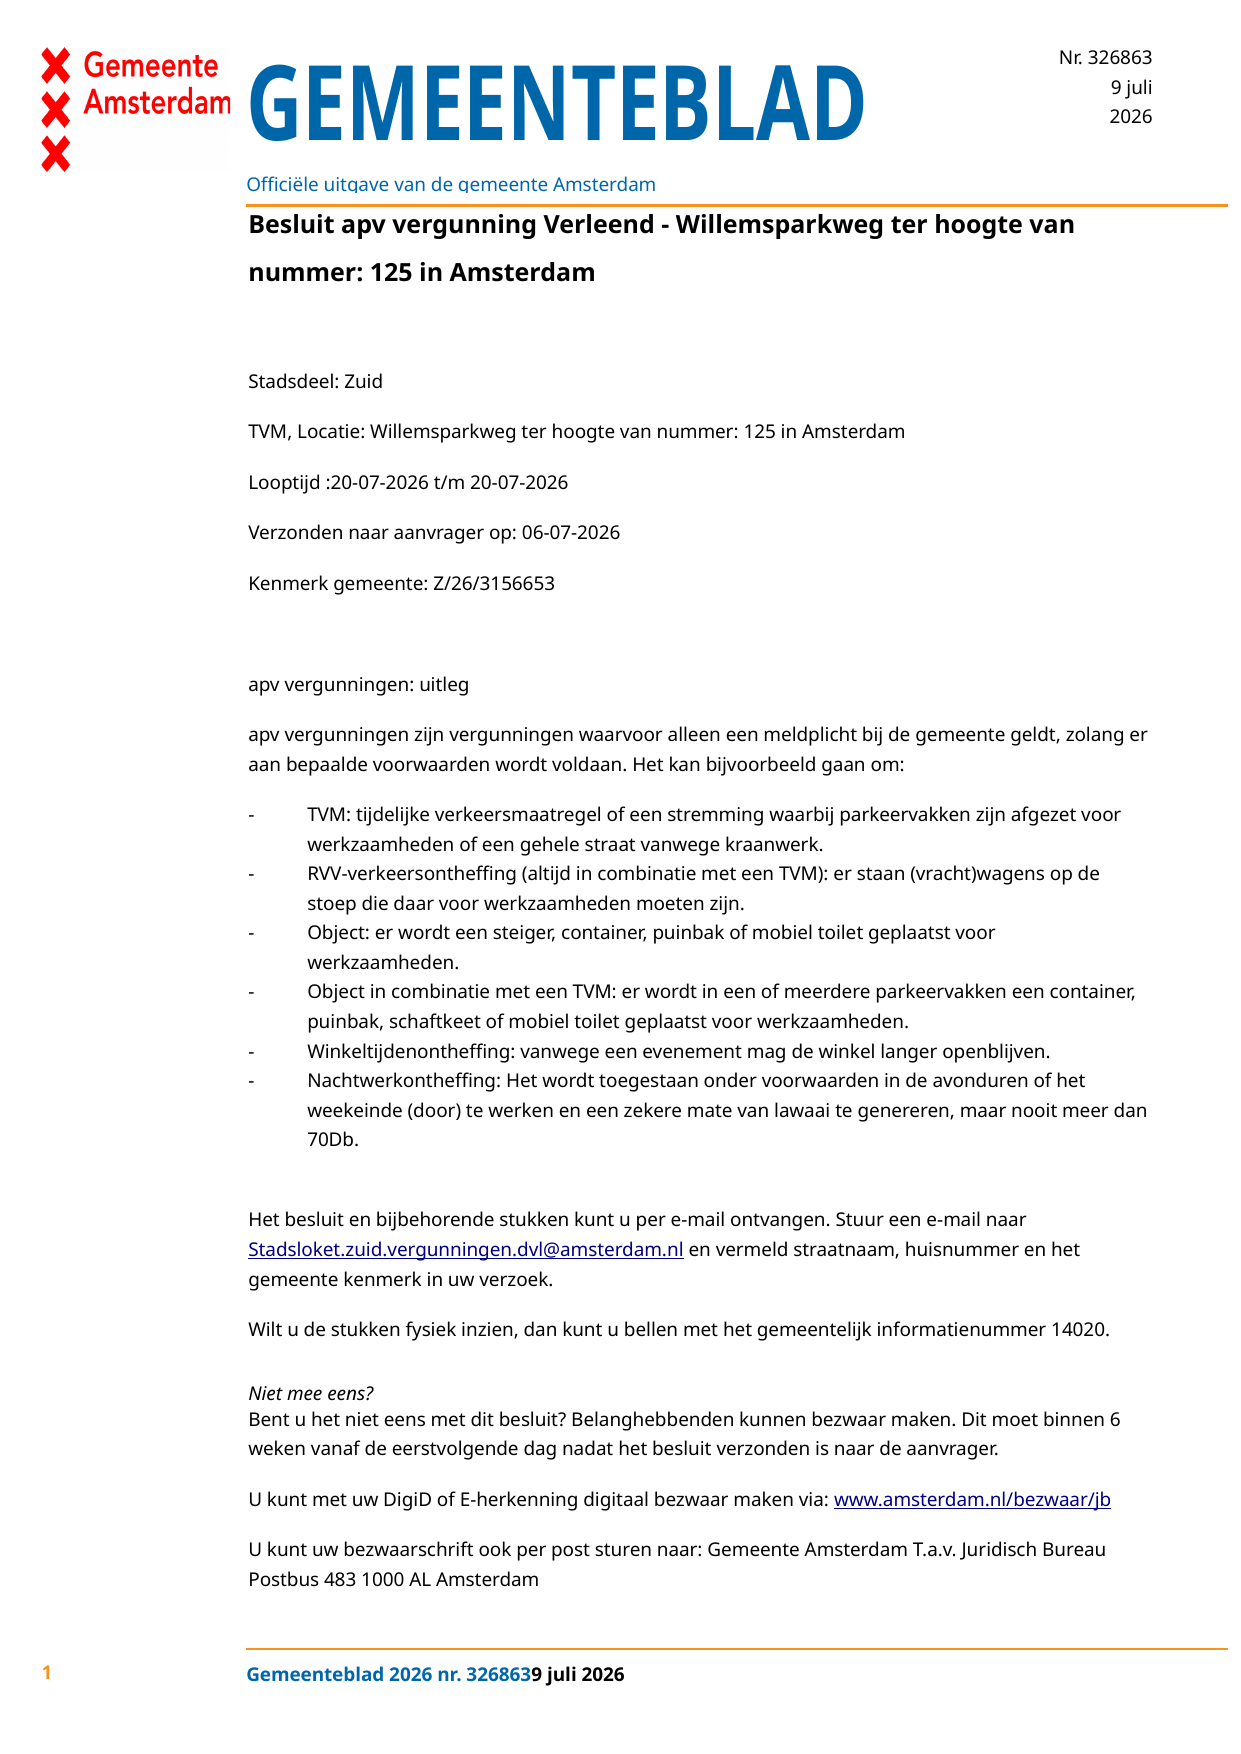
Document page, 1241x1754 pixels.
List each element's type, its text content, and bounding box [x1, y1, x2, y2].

list Object: er wordt een steiger, container, puinbak of mobiel toilet geplaatst voor werkzaamheden. [248, 919, 1152, 975]
text U kunt met uw DigiD of E-herkenning digitaal bezwaar maken via: www.amsterdam.nl/bezwaar/jb [248, 1486, 1152, 1512]
list Object in combinatie met een TVM: er wordt in een of meerdere parkeervakken een container, puinbak, schaftkeet of mobiel toilet geplaatst voor werkzaamheden. [248, 979, 1152, 1034]
picture [41, 47, 231, 172]
list Nachtwerkontheffing: Het wordt toegestaan onder voorwaarden in de avonduren of het weekeinde (door) te werken en een zekere mate van lawaai te genereren, maar nooit meer dan 70Db. [248, 1067, 1152, 1152]
text TVM, Locatie: Willemsparkweg ter hoogte van nummer: 125 in Amsterdam [248, 419, 1152, 444]
list RVV-verkeersontheffing (altijd in combinatie met een TVM): er staan (vracht)wagens op de stoep die daar voor werkzaamheden moeten zijn. [248, 860, 1152, 916]
text Looptijd :20-07-2026 t/m 20-07-2026 [248, 469, 1152, 495]
text apv vergunningen: uitleg [248, 671, 1152, 697]
text Stadsdeel: Zuid [248, 368, 1152, 394]
text Wilt u de stukken fysiek inzien, dan kunt u bellen met het gemeentelijk informatienummer 14020. [248, 1316, 1152, 1342]
text Besluit apv vergunning Verleend - Willemsparkweg ter hoogte van nummer: 125 in Amsterdam [248, 207, 1152, 288]
text Niet mee eens? [248, 1380, 1152, 1406]
list TVM: tijdelijke verkeersmaatregel of een stremming waarbij parkeervakken zijn afgezet voor werkzaamheden of een gehele straat vanwege kraanwerk. [248, 801, 1152, 857]
text Verzonden naar aanvrager op: 06-07-2026 [248, 519, 1152, 545]
list Winkeltijdenontheffing: vanwege een evenement mag de winkel langer openblijven. [248, 1038, 1152, 1064]
text Het besluit en bijbehorende stukken kunt u per e-mail ontvangen. Stuur een e-mail naar Stadsloket.zuid.vergunningen.dvl@amsterdam.nl en vermeld straatnaam, huisnummer en het gemeente kenmerk in uw verzoek. [248, 1207, 1152, 1292]
text apv vergunningen zijn vergunningen waarvoor alleen een meldplicht bij de gemeente geldt, zolang er aan bepaalde voorwaarden wordt voldaan. Het kan bijvoorbeeld gaan om: [248, 721, 1152, 777]
text Kenmerk gemeente: Z/26/3156653 [248, 570, 1152, 596]
text U kunt uw bezwaarschrift ook per post sturen naar: Gemeente Amsterdam T.a.v. Juridisch Bureau Postbus 483 1000 AL Amsterdam [248, 1536, 1152, 1592]
text Bent u het niet eens met dit besluit? Belanghebbenden kunnen bezwaar maken. Dit moet binnen 6 weken vanaf de eerstvolgende dag nadat het besluit verzonden is naar de aanvrager. [248, 1406, 1152, 1461]
